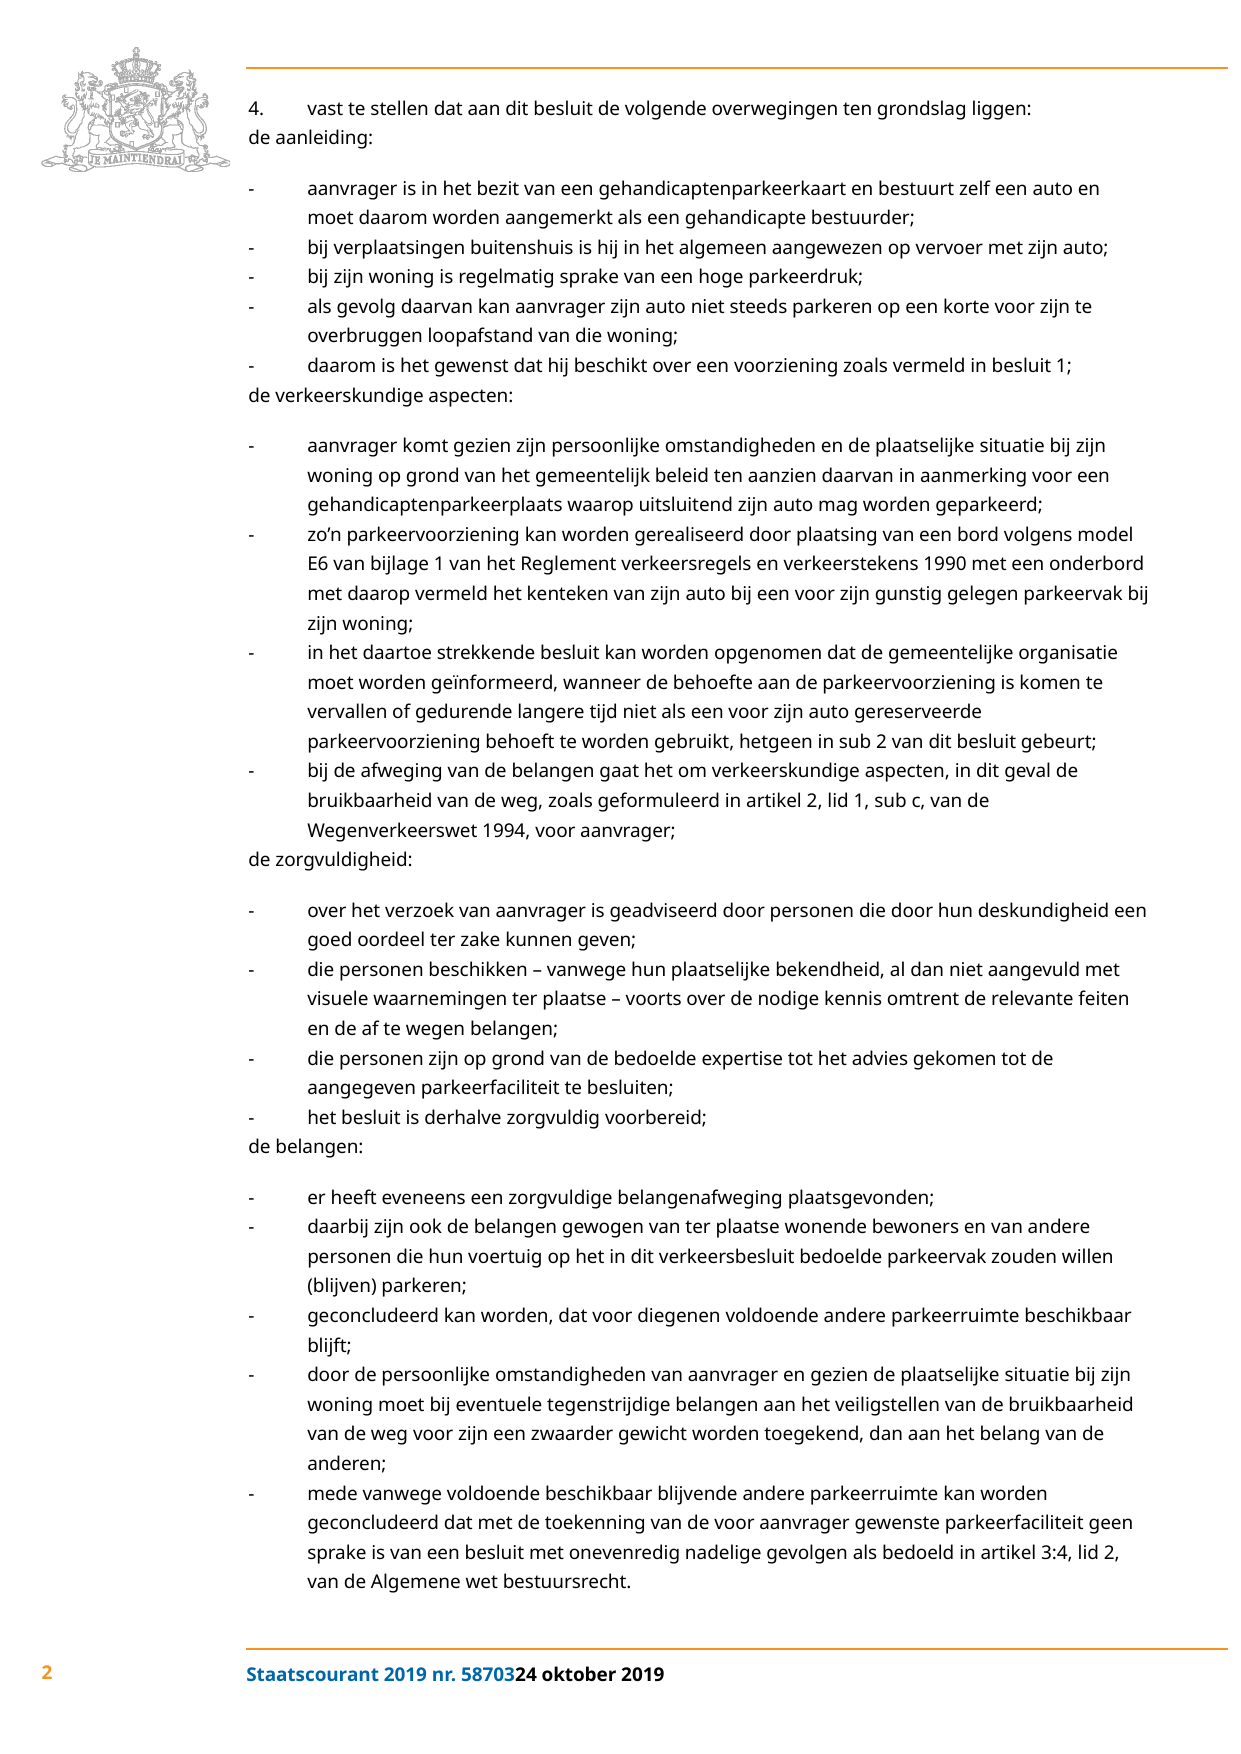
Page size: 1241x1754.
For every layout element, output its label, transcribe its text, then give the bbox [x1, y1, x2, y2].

text de zorgvuldigheid: [248, 846, 1152, 872]
list over het verzoek van aanvrager is geadviseerd door personen die door hun deskundigheid een goed oordeel ter zake kunnen geven; [248, 897, 1152, 952]
text de belangen: [248, 1133, 1152, 1159]
list die personen zijn op grond van de bedoelde expertise tot het advies gekomen tot de aangegeven parkeerfaciliteit te besluiten; [248, 1045, 1152, 1100]
list vast te stellen dat aan dit besluit de volgende overwegingen ten grondslag liggen: [248, 95, 1152, 121]
text de aanleiding: [248, 124, 1152, 150]
list geconcludeerd kan worden, dat voor diegenen voldoende andere parkeerruimte beschikbaar blijft; [248, 1302, 1152, 1358]
list daarbij zijn ook de belangen gewogen van ter plaatse wonende bewoners en van andere personen die hun voertuig op het in dit verkeersbesluit bedoelde parkeervak zouden willen (blijven) parkeren; [248, 1213, 1152, 1298]
list die personen beschikken – vanwege hun plaatselijke bekendheid, al dan niet aangevuld met visuele waarnemingen ter plaatse – voorts over de nodige kennis omtrent de relevante feiten en de af te wegen belangen; [248, 956, 1152, 1041]
list door de persoonlijke omstandigheden van aanvrager en gezien de plaatselijke situatie bij zijn woning moet bij eventuele tegenstrijdige belangen aan het veiligstellen van de bruikbaarheid van de weg voor zijn een zwaarder gewicht worden toegekend, dan aan het belang van de anderen; [248, 1361, 1152, 1476]
text de verkeerskundige aspecten: [248, 382, 1152, 408]
list zo’n parkeervoorziening kan worden gerealiseerd door plaatsing van een bord volgens model E6 van bijlage 1 van het Reglement verkeersregels en verkeerstekens 1990 met een onderbord met daarop vermeld het kenteken van zijn auto bij een voor zijn gunstig gelegen parkeervak bij zijn woning; [248, 521, 1152, 636]
list bij de afweging van de belangen gaat het om verkeerskundige aspecten, in dit geval de bruikbaarheid van de weg, zoals geformuleerd in artikel 2, lid 1, sub c, van de Wegenverkeerswet 1994, voor aanvrager; [248, 758, 1152, 843]
picture [41, 47, 231, 172]
list er heeft eveneens een zorgvuldige belangenafweging plaatsgevonden; [248, 1184, 1152, 1210]
list als gevolg daarvan kan aanvrager zijn auto niet steeds parkeren op een korte voor zijn te overbruggen loopafstand van die woning; [248, 293, 1152, 348]
list mede vanwege voldoende beschikbaar blijvende andere parkeerruimte kan worden geconcludeerd dat met de toekenning van de voor aanvrager gewenste parkeerfaciliteit geen sprake is van een besluit met onevenredig nadelige gevolgen als bedoeld in artikel 3:4, lid 2, van de Algemene wet bestuursrecht. [248, 1480, 1152, 1594]
list bij zijn woning is regelmatig sprake van een hoge parkeerdruk; [248, 263, 1152, 289]
list aanvrager komt gezien zijn persoonlijke omstandigheden en de plaatselijke situatie bij zijn woning op grond van het gemeentelijk beleid ten aanzien daarvan in aanmerking voor een gehandicaptenparkeerplaats waarop uitsluitend zijn auto mag worden geparkeerd; [248, 432, 1152, 517]
list het besluit is derhalve zorgvuldig voorbereid; [248, 1104, 1152, 1130]
list in het daartoe strekkende besluit kan worden opgenomen dat de gemeentelijke organisatie moet worden geïnformeerd, wanneer de behoefte aan de parkeervoorziening is komen te vervallen of gedurende langere tijd niet als een voor zijn auto gereserveerde parkeervoorziening behoeft te worden gebruikt, hetgeen in sub 2 van dit besluit gebeurt; [248, 639, 1152, 754]
list daarom is het gewenst dat hij beschikt over een voorziening zoals vermeld in besluit 1; [248, 352, 1152, 378]
list bij verplaatsingen buitenshuis is hij in het algemeen aangewezen op vervoer met zijn auto; [248, 234, 1152, 260]
list aanvrager is in het bezit van een gehandicaptenparkeerkaart en bestuurt zelf een auto en moet daarom worden aangemerkt als een gehandicapte bestuurder; [248, 175, 1152, 230]
